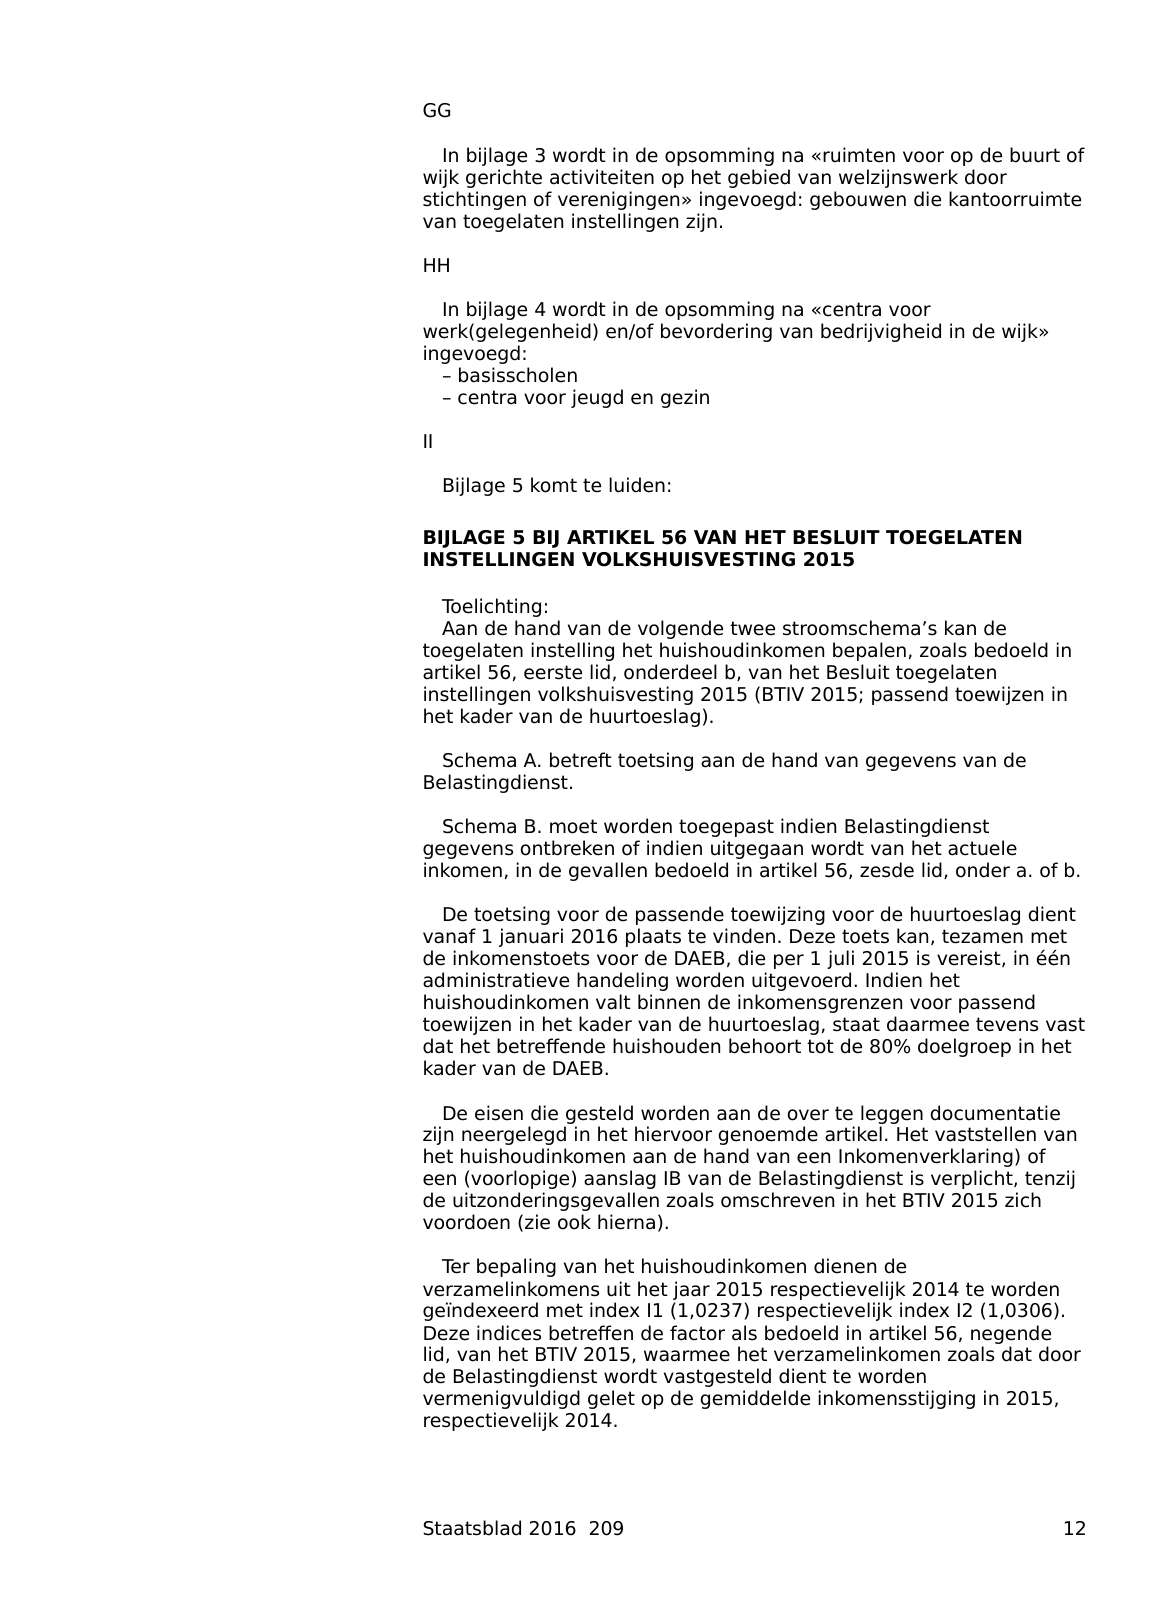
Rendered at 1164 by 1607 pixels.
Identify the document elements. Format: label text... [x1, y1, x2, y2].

text Bijlage 5 komt te luiden: [422, 475, 1087, 497]
text Schema B. moet worden toegepast indien Belastingdienst gegevens ontbreken of indien uitgegaan wordt van het actuele inkomen, in de gevallen bedoeld in artikel 56, zesde lid, onder a. of b. [422, 816, 1087, 882]
text In bijlage 4 wordt in de opsomming na «centra voor werk(gelegenheid) en/of bevordering van bedrijvigheid in de wijk» ingevoegd: [422, 299, 1087, 365]
text HH [422, 255, 1087, 277]
text – basisscholen [422, 365, 1087, 387]
text In bijlage 3 wordt in de opsomming na «ruimten voor op de buurt of wijk gerichte activiteiten op het gebied van welzijnswerk door stichtingen of verenigingen» ingevoegd: gebouwen die kantoorruimte van toegelaten instellingen zijn. [422, 144, 1087, 232]
text De toetsing voor de passende toewijzing voor de huurtoeslag dient vanaf 1 januari 2016 plaats te vinden. Deze toets kan, tezamen met de inkomenstoets voor de DAEB, die per 1 juli 2015 is vereist, in één administratieve handeling worden uitgevoerd. Indien het huishoudinkomen valt binnen de inkomensgrenzen voor passend toewijzen in het kader van de huurtoeslag, staat daarmee tevens vast dat het betreffende huishouden behoort tot de 80% doelgroep in het kader van de DAEB. [422, 904, 1087, 1080]
text Ter bepaling van het huishoudinkomen dienen de verzamelinkomens uit het jaar 2015 respectievelijk 2014 te worden geïndexeerd met index I1 (1,0237) respectievelijk index I2 (1,0306). Deze indices betreffen de factor als bedoeld in artikel 56, negende lid, van het BTIV 2015, waarmee het verzamelinkomen zoals dat door de Belastingdienst wordt vastgesteld dient te worden vermenigvuldigd gelet op de gemiddelde inkomensstijging in 2015, respectievelijk 2014. [422, 1256, 1087, 1432]
text De eisen die gesteld worden aan de over te leggen documentatie zijn neergelegd in het hiervoor genoemde artikel. Het vaststellen van het huishoudinkomen aan de hand van een Inkomenverklaring) of een (voorlopige) aanslag IB van de Belastingdienst is verplicht, tenzij de uitzonderingsgevallen zoals omschreven in het BTIV 2015 zich voordoen (zie ook hierna). [422, 1102, 1087, 1234]
text Toelichting: [422, 596, 1087, 618]
subtitle BIJLAGE 5 BIJ ARTIKEL 56 VAN HET BESLUIT TOEGELATEN INSTELLINGEN VOLKSHUISVESTING 2015 [422, 527, 1087, 571]
text Aan de hand van de volgende twee stroomschema’s kan de toegelaten instelling het huishoudinkomen bepalen, zoals bedoeld in artikel 56, eerste lid, onderdeel b, van het Besluit toegelaten instellingen volkshuisvesting 2015 (BTIV 2015; passend toewijzen in het kader van de huurtoeslag). [422, 618, 1087, 728]
text – centra voor jeugd en gezin [422, 387, 1087, 409]
text II [422, 431, 1087, 453]
text GG [422, 100, 1087, 122]
text Schema A. betreft toetsing aan de hand van gegevens van de Belastingdienst. [422, 750, 1087, 794]
